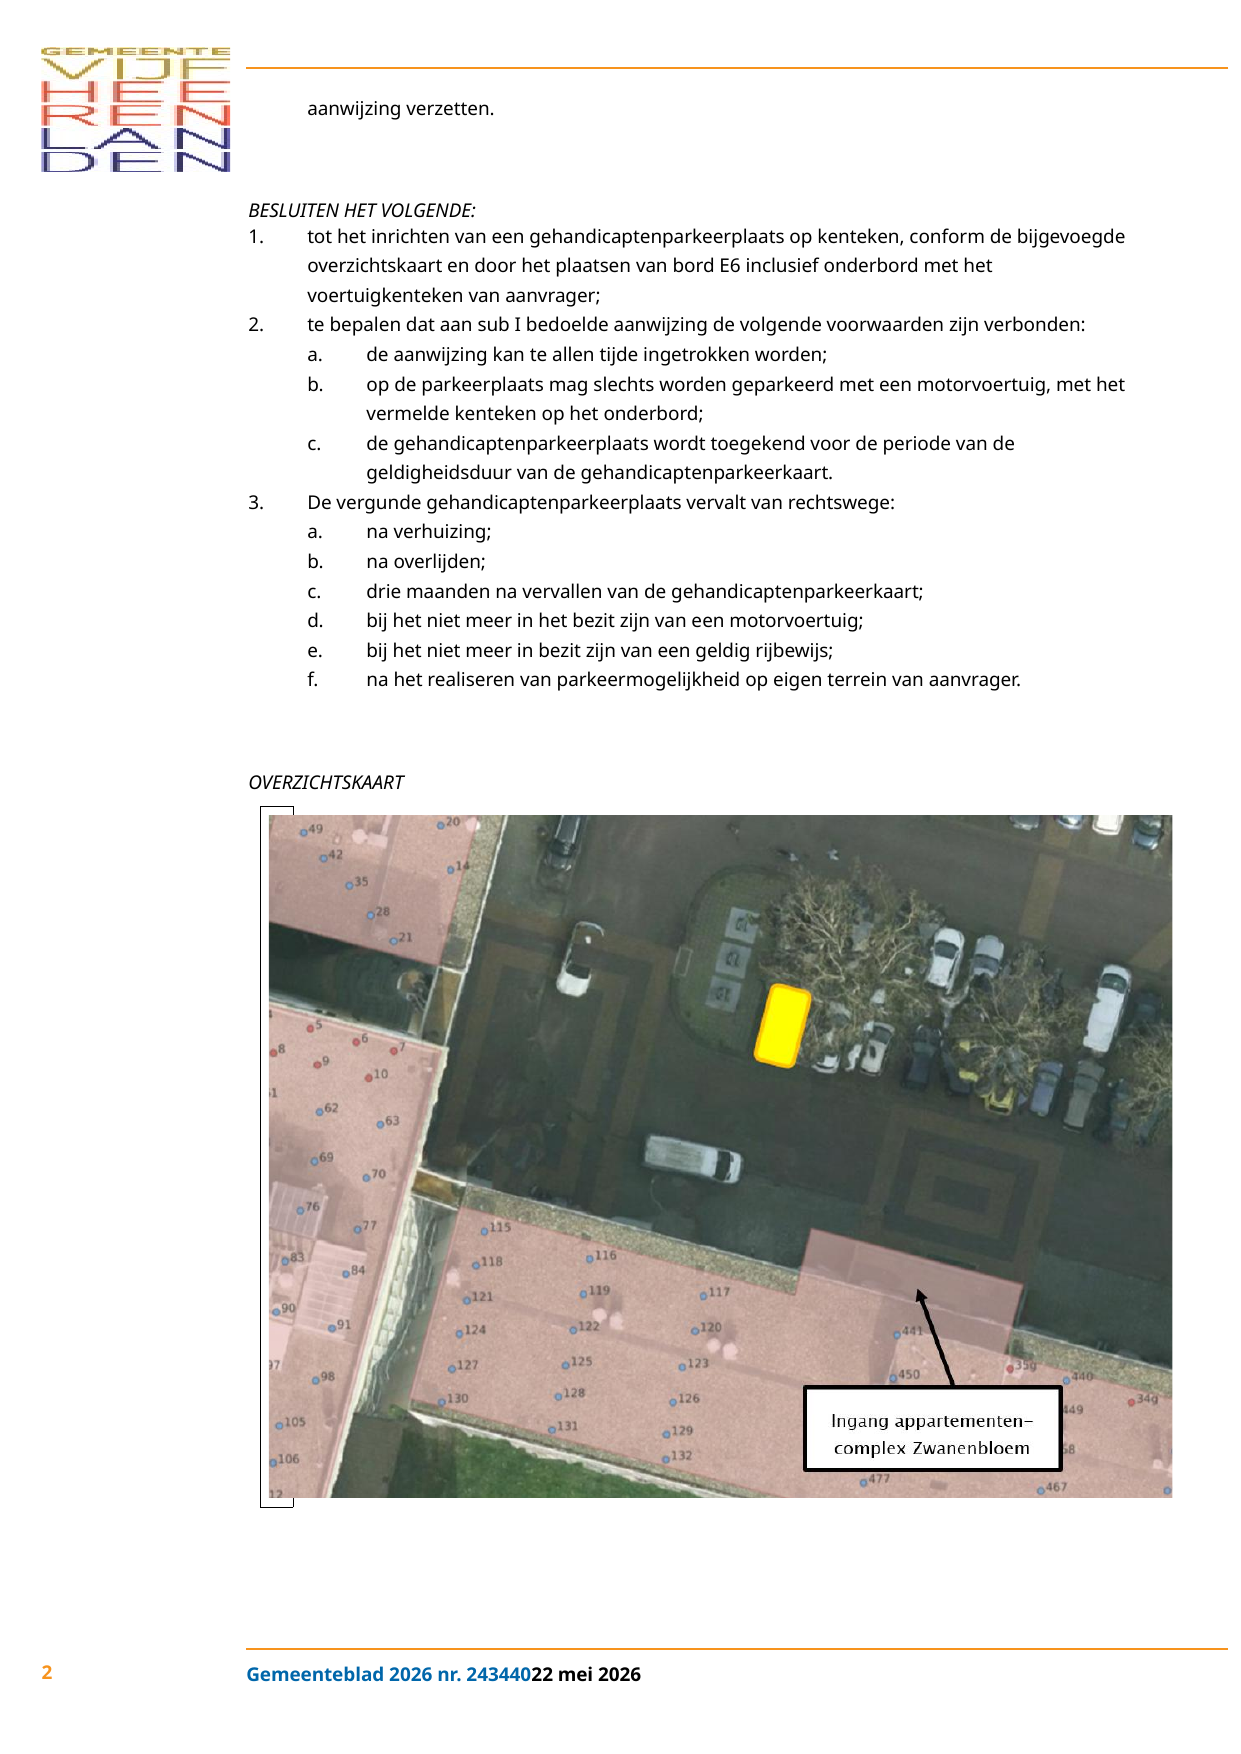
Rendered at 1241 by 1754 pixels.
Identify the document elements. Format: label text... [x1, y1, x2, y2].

list na verhuizing; [307, 519, 1152, 544]
list bij het niet meer in het bezit zijn van een motorvoertuig; [307, 607, 1152, 633]
list bij het niet meer in bezit zijn van een geldig rijbewijs; [307, 637, 1152, 663]
text OVERZICHTSKAART [248, 769, 1152, 794]
text BESLUITEN HET VOLGENDE: [248, 197, 1152, 223]
list na het realiseren van parkeermogelijkheid op eigen terrein van aanvrager. [307, 667, 1152, 692]
list tot het inrichten van een gehandicaptenparkeerplaats op kenteken, conform de bijgevoegde overzichtskaart en door het plaatsen van bord E6 inclusief onderbord met het voertuigkenteken van aanvrager; [248, 223, 1152, 308]
list drie maanden na vervallen van de gehandicaptenparkeerkaart; [307, 578, 1152, 603]
list de gehandicaptenparkeerplaats wordt toegekend voor de periode van de geldigheidsduur van de gehandicaptenparkeerkaart. [307, 430, 1152, 485]
list op de parkeerplaats mag slechts worden geparkeerd met een motorvoertuig, met het vermelde kenteken op het onderbord; [307, 371, 1152, 426]
picture [41, 47, 231, 172]
list aanwijzing verzetten. [248, 95, 1152, 121]
list na overlijden; [307, 548, 1152, 574]
list De vergunde gehandicaptenparkeerplaats vervalt van rechtswege: [248, 489, 1152, 515]
picture [268, 815, 1173, 1498]
list de aanwijzing kan te allen tijde ingetrokken worden; [307, 341, 1152, 367]
list te bepalen dat aan sub I bedoelde aanwijzing de volgende voorwaarden zijn verbonden: [248, 312, 1152, 337]
